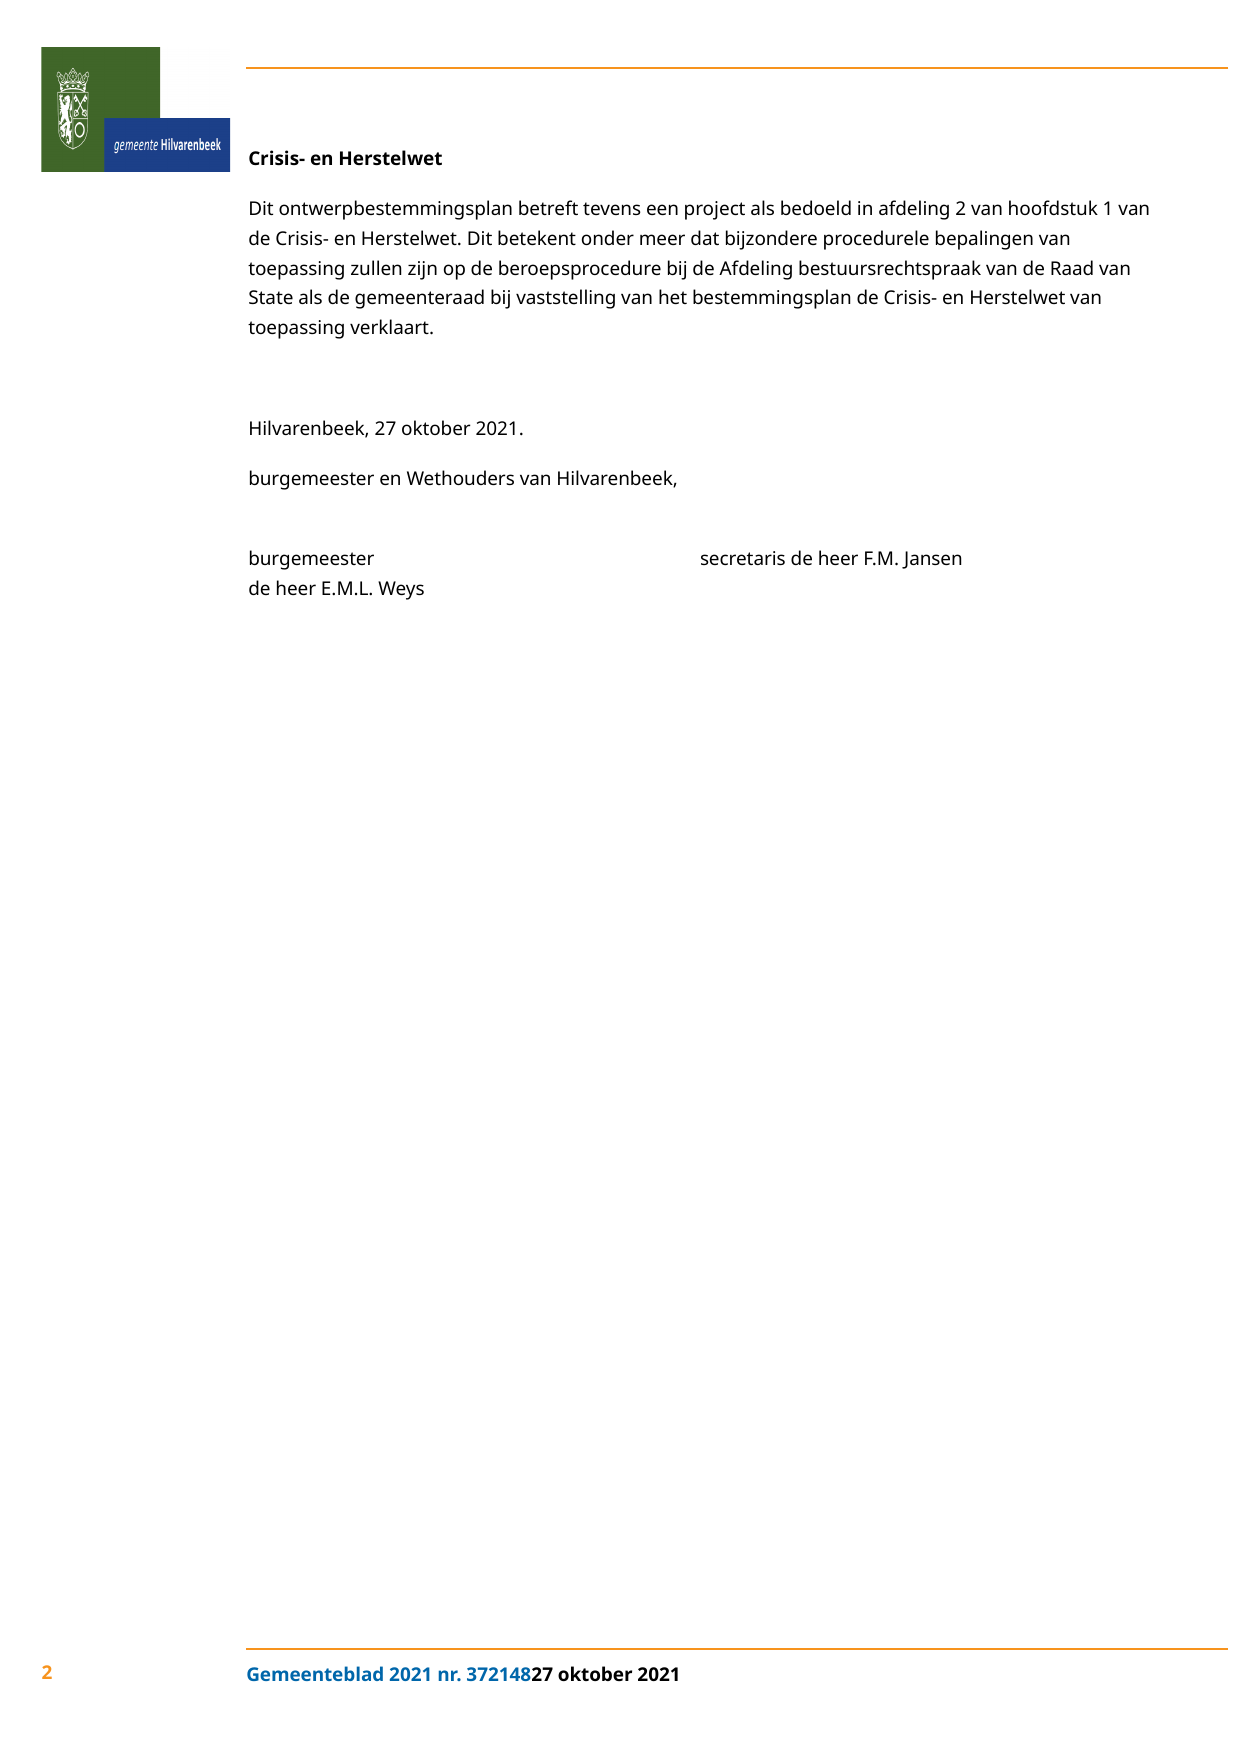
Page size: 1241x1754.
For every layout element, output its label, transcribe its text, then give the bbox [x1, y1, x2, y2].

table_header secretaris de heer F.M. Jansen [700, 545, 1152, 601]
table_header burgemeester de heer E.M.L. Weys [248, 545, 700, 601]
picture [41, 47, 231, 172]
text burgemeester en Wethouders van Hilvarenbeek, [248, 465, 1152, 491]
text Dit ontwerpbestemmingsplan betreft tevens een project als bedoeld in afdeling 2 van hoofdstuk 1 van de Crisis- en Herstelwet. Dit betekent onder meer dat bijzondere procedurele bepalingen van toepassing zullen zijn op de beroepsprocedure bij de Afdeling bestuursrechtspraak van de Raad van State als de gemeenteraad bij vaststelling van het bestemmingsplan de Crisis- en Herstelwet van toepassing verklaart. [248, 196, 1152, 340]
text Crisis- en Herstelwet [248, 145, 1152, 171]
text Hilvarenbeek, 27 oktober 2021. [248, 415, 1152, 441]
